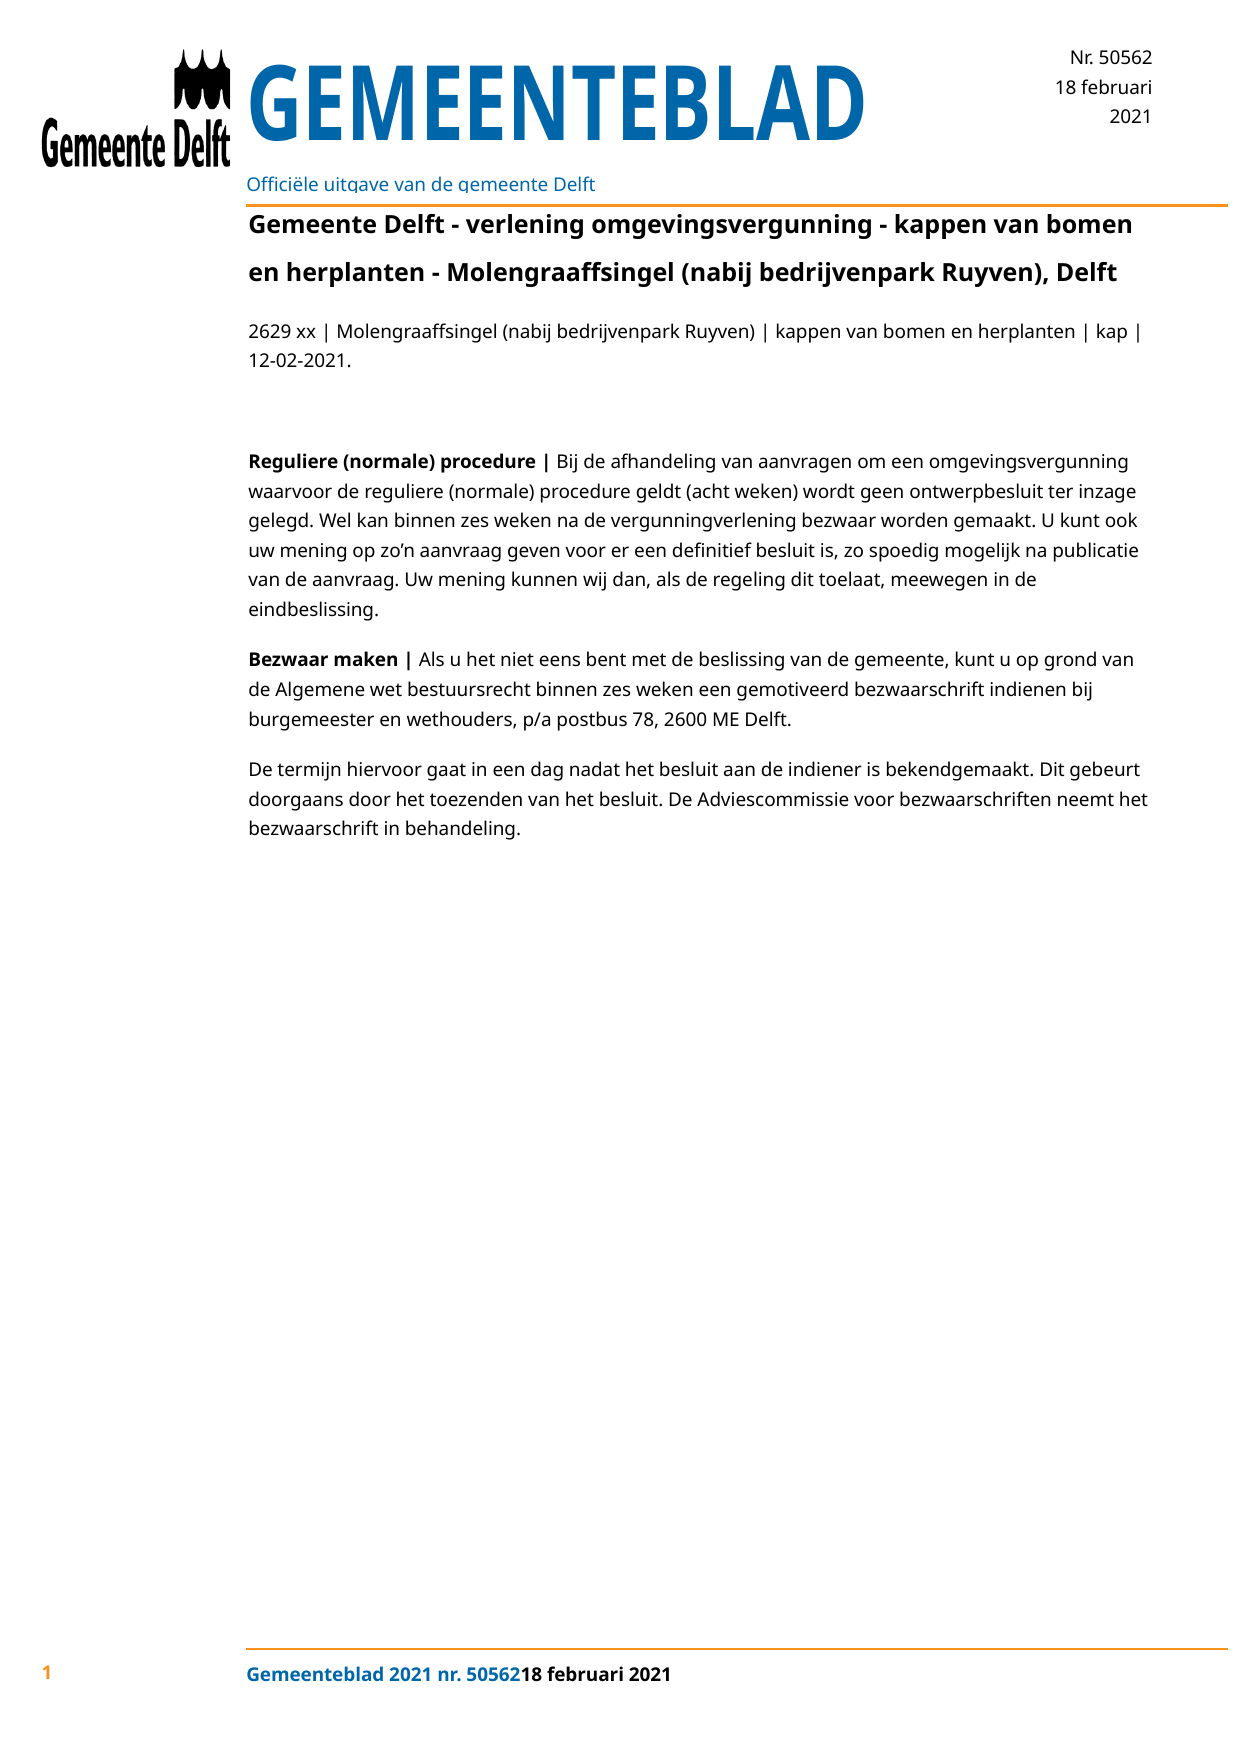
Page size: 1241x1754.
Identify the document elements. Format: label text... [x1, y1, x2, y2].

text Bezwaar maken | Als u het niet eens bent met de beslissing van de gemeente, kunt u op grond van de Algemene wet bestuursrecht binnen zes weken een gemotiveerd bezwaarschrift indienen bij burgemeester en wethouders, p/a postbus 78, 2600 ME Delft. [248, 647, 1152, 732]
text De termijn hiervoor gaat in een dag nadat het besluit aan de indiener is bekendgemaakt. Dit gebeurt doorgaans door het toezenden van het besluit. De Adviescommissie voor bezwaarschriften neemt het bezwaarschrift in behandeling. [248, 756, 1152, 841]
text 2629 xx | Molengraaffsingel (nabij bedrijvenpark Ruyven) | kappen van bomen en herplanten | kap | 12-02-2021. [248, 318, 1152, 373]
text Reguliere (normale) procedure | Bij de afhandeling van aanvragen om een omgevingsvergunning waarvoor de reguliere (normale) procedure geldt (acht weken) wordt geen ontwerpbesluit ter inzage gelegd. Wel kan binnen zes weken na de vergunningverlening bezwaar worden gemaakt. U kunt ook uw mening op zo’n aanvraag geven voor er een definitief besluit is, zo spoedig mogelijk na publicatie van de aanvraag. Uw mening kunnen wij dan, als de regeling dit toelaat, meewegen in de eindbeslissing. [248, 448, 1152, 622]
picture [41, 47, 231, 172]
text Gemeente Delft - verlening omgevingsvergunning - kappen van bomen en herplanten - Molengraaffsingel (nabij bedrijvenpark Ruyven), Delft [248, 207, 1152, 288]
